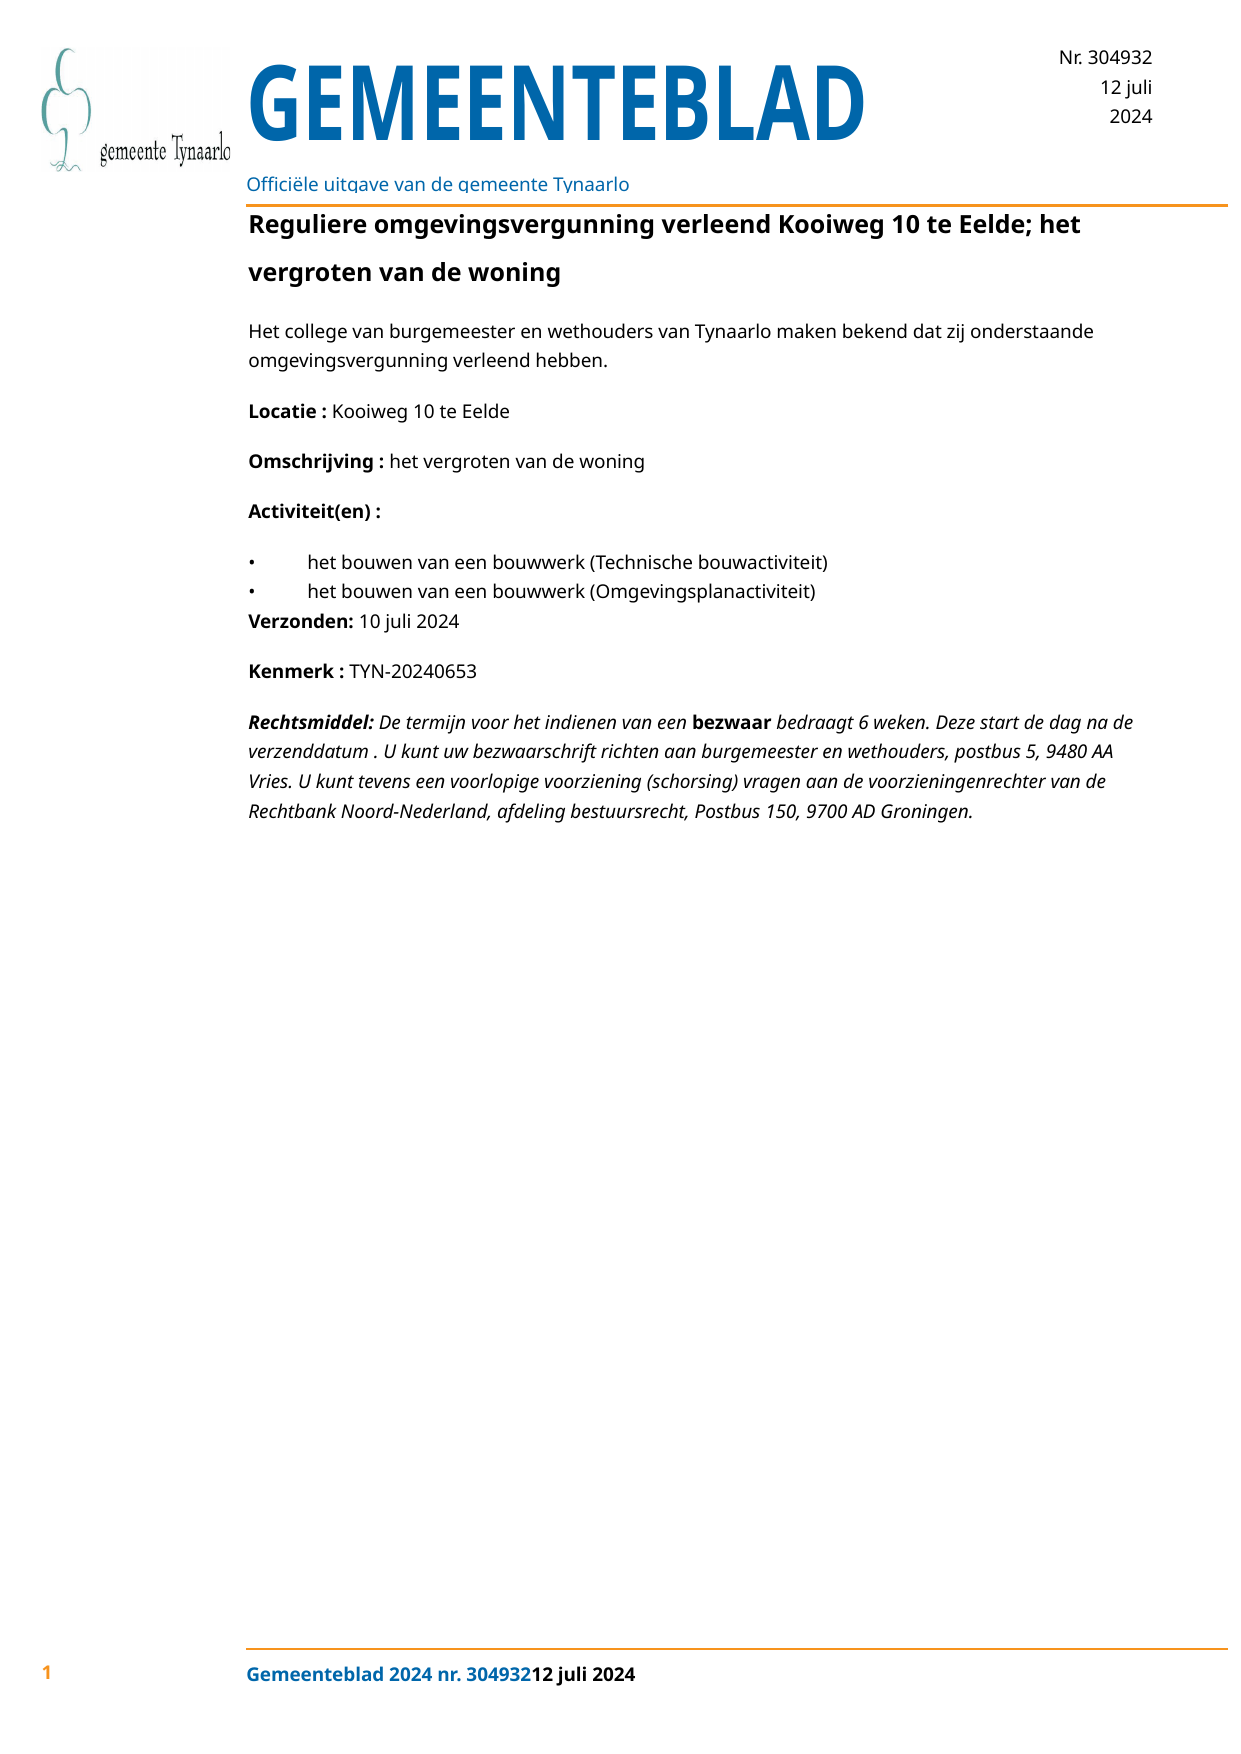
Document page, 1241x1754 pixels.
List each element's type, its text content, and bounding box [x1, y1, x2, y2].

list het bouwen van een bouwwerk (Technische bouwactiviteit) [248, 549, 1152, 575]
text Het college van burgemeester en wethouders van Tynaarlo maken bekend dat zij onderstaande omgevingsvergunning verleend hebben. [248, 318, 1152, 373]
text Omschrijving : het vergroten van de woning [248, 448, 1152, 474]
text Reguliere omgevingsvergunning verleend Kooiweg 10 te Eelde; het vergroten van de woning [248, 207, 1152, 288]
text Kenmerk : TYN-20240653 [248, 659, 1152, 684]
text Locatie : Kooiweg 10 te Eelde [248, 398, 1152, 424]
text Activiteit(en) : [248, 499, 1152, 524]
text Rechtsmiddel: De termijn voor het indienen van een bezwaar bedraagt 6 weken. Deze start de dag na de verzenddatum . U kunt uw bezwaarschrift richten aan burgemeester en wethouders, postbus 5, 9480 AA Vries. U kunt tevens een voorlopige voorziening (schorsing) vragen aan de voorzieningenrechter van de Rechtbank Noord-Nederland, afdeling bestuursrecht, Postbus 150, 9700 AD Groningen. [248, 709, 1152, 824]
text Verzonden: 10 juli 2024 [248, 608, 1152, 634]
picture [41, 47, 231, 172]
list het bouwen van een bouwwerk (Omgevingsplanactiviteit) [248, 579, 1152, 604]
